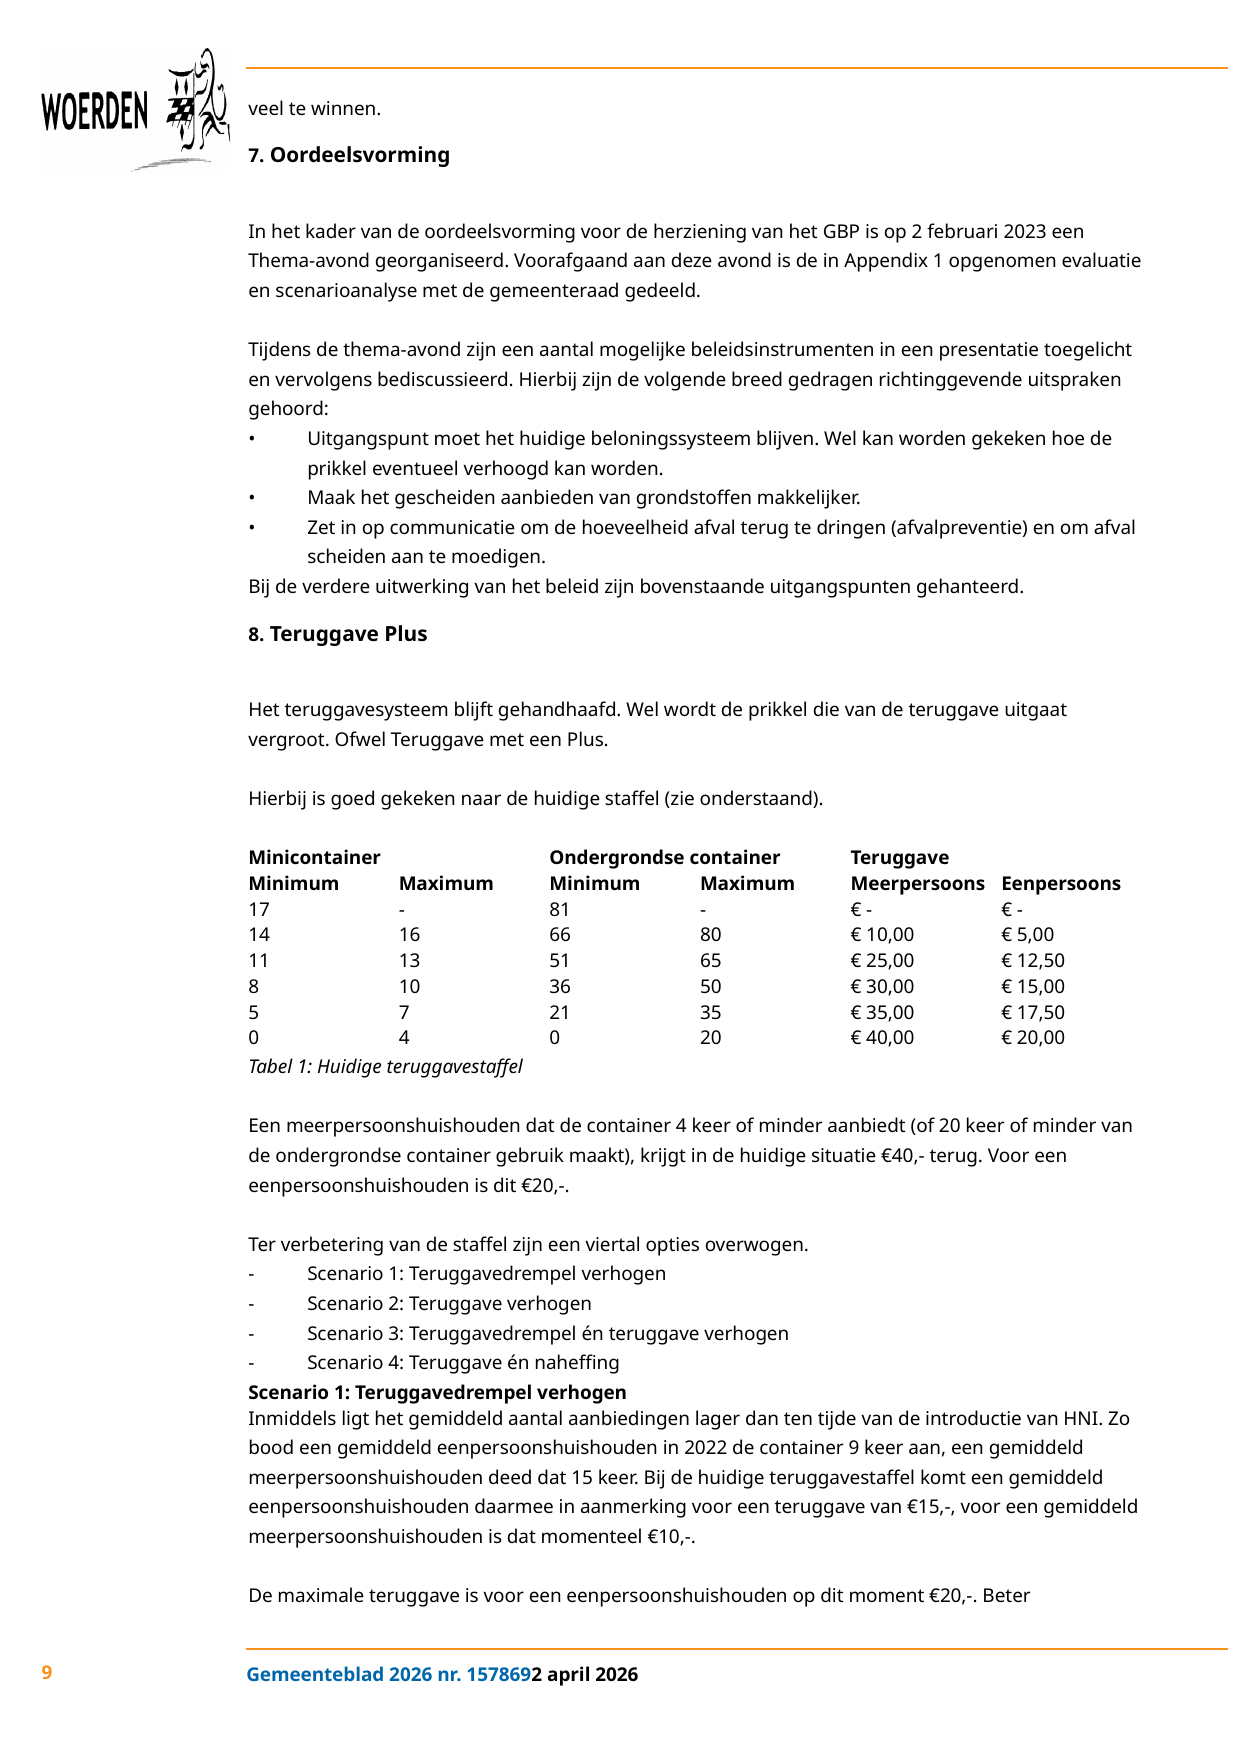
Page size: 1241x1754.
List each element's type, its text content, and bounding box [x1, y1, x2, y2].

list Scenario 2: Teruggave verhogen [248, 1290, 1152, 1316]
table_cell € 12,50 [1001, 948, 1152, 973]
text Het teruggavesysteem blijft gehandhaafd. Wel wordt de prikkel die van de teruggave uitgaat vergroot. Ofwel Teruggave met een Plus. [248, 696, 1152, 752]
table_cell 11 [248, 948, 398, 973]
table_cell € - [1001, 896, 1152, 922]
table_cell € 25,00 [850, 948, 1001, 973]
table_cell Maximum [700, 870, 850, 896]
table_cell Meerpersoons [850, 870, 1001, 896]
table_cell 16 [399, 922, 549, 947]
table_cell 4 [399, 1025, 549, 1050]
table_cell € 40,00 [850, 1025, 1001, 1050]
table_cell 21 [549, 999, 700, 1024]
table_cell 8 [248, 973, 398, 999]
text In het kader van de oordeelsvorming voor de herziening van het GBP is op 2 februari 2023 een Thema-avond georganiseerd. Voorafgaand aan deze avond is de in Appendix 1 opgenomen evaluatie en scenarioanalyse met de gemeenteraad gedeeld. [248, 218, 1152, 303]
text Bij de verdere uitwerking van het beleid zijn bovenstaande uitgangspunten gehanteerd. [248, 573, 1152, 599]
text De maximale teruggave is voor een eenpersoonshuishouden op dit moment €20,-. Beter [248, 1582, 1152, 1608]
table_cell 81 [549, 896, 700, 922]
table_cell - [700, 896, 850, 922]
table_cell 14 [248, 922, 398, 947]
table_header Ondergrondse container [549, 845, 850, 870]
list Scenario 3: Teruggavedrempel én teruggave verhogen [248, 1320, 1152, 1346]
text Hierbij is goed gekeken naar de huidige staffel (zie onderstaand). [248, 785, 1152, 811]
list Zet in op communicatie om de hoeveelheid afval terug te dringen (afvalpreventie) en om afval scheiden aan te moedigen. [248, 514, 1152, 569]
list Uitgangspunt moet het huidige beloningssysteem blijven. Wel kan worden gekeken hoe de prikkel eventueel verhoogd kan worden. [248, 425, 1152, 481]
text 7. Oordeelsvorming [248, 140, 1152, 169]
table_cell 17 [248, 896, 398, 922]
table_cell Eenpersoons [1001, 870, 1152, 896]
table_cell 80 [700, 922, 850, 947]
table_cell € 30,00 [850, 973, 1001, 999]
table_cell € 17,50 [1001, 999, 1152, 1024]
table_cell 7 [399, 999, 549, 1024]
table_cell 50 [700, 973, 850, 999]
list Scenario 4: Teruggave én naheffing [248, 1349, 1152, 1375]
text Een meerpersoonshuishouden dat de container 4 keer of minder aanbiedt (of 20 keer of minder van de ondergrondse container gebruik maakt), krijgt in de huidige situatie €40,- terug. Voor een eenpersoonshuishouden is dit €20,-. [248, 1113, 1152, 1198]
text Inmiddels ligt het gemiddeld aantal aanbiedingen lager dan ten tijde van de introductie van HNI. Zo bood een gemiddeld eenpersoonshuishouden in 2022 de container 9 keer aan, een gemiddeld meerpersoonshuishouden deed dat 15 keer. Bij de huidige teruggavestaffel komt een gemiddeld eenpersoonshuishouden daarmee in aanmerking voor een teruggave van €15,-, voor een gemiddeld meerpersoonshuishouden is dat momenteel €10,-. [248, 1405, 1152, 1549]
table_header Teruggave [850, 845, 1152, 870]
text Ter verbetering van de staffel zijn een viertal opties overwogen. [248, 1231, 1152, 1257]
table_header Minicontainer [248, 845, 549, 870]
text Scenario 1: Teruggavedrempel verhogen [248, 1379, 1152, 1405]
picture [41, 47, 231, 172]
table_cell € 15,00 [1001, 973, 1152, 999]
table_cell 51 [549, 948, 700, 973]
text Tijdens de thema-avond zijn een aantal mogelijke beleidsinstrumenten in een presentatie toegelicht en vervolgens bediscussieerd. Hierbij zijn de volgende breed gedragen richtinggevende uitspraken gehoord: [248, 336, 1152, 421]
table_cell 5 [248, 999, 398, 1024]
table_cell 13 [399, 948, 549, 973]
table_cell - [399, 896, 549, 922]
table_cell 65 [700, 948, 850, 973]
table_cell € 35,00 [850, 999, 1001, 1024]
table_cell Minimum [248, 870, 398, 896]
table_cell € - [850, 896, 1001, 922]
table_cell 35 [700, 999, 850, 1024]
table_cell Minimum [549, 870, 700, 896]
table_cell 20 [700, 1025, 850, 1050]
table_cell € 10,00 [850, 922, 1001, 947]
table_cell 66 [549, 922, 700, 947]
text Tabel 1: Huidige teruggavestaffel [248, 1053, 1152, 1079]
table_cell 0 [549, 1025, 700, 1050]
list Maak het gescheiden aanbieden van grondstoffen makkelijker. [248, 484, 1152, 510]
table_cell 0 [248, 1025, 398, 1050]
table_cell € 20,00 [1001, 1025, 1152, 1050]
table_cell 10 [399, 973, 549, 999]
text veel te winnen. [248, 95, 1152, 121]
text 8. Teruggave Plus [248, 619, 1152, 647]
table_cell Maximum [399, 870, 549, 896]
table_cell € 5,00 [1001, 922, 1152, 947]
list Scenario 1: Teruggavedrempel verhogen [248, 1261, 1152, 1286]
table_cell 36 [549, 973, 700, 999]
